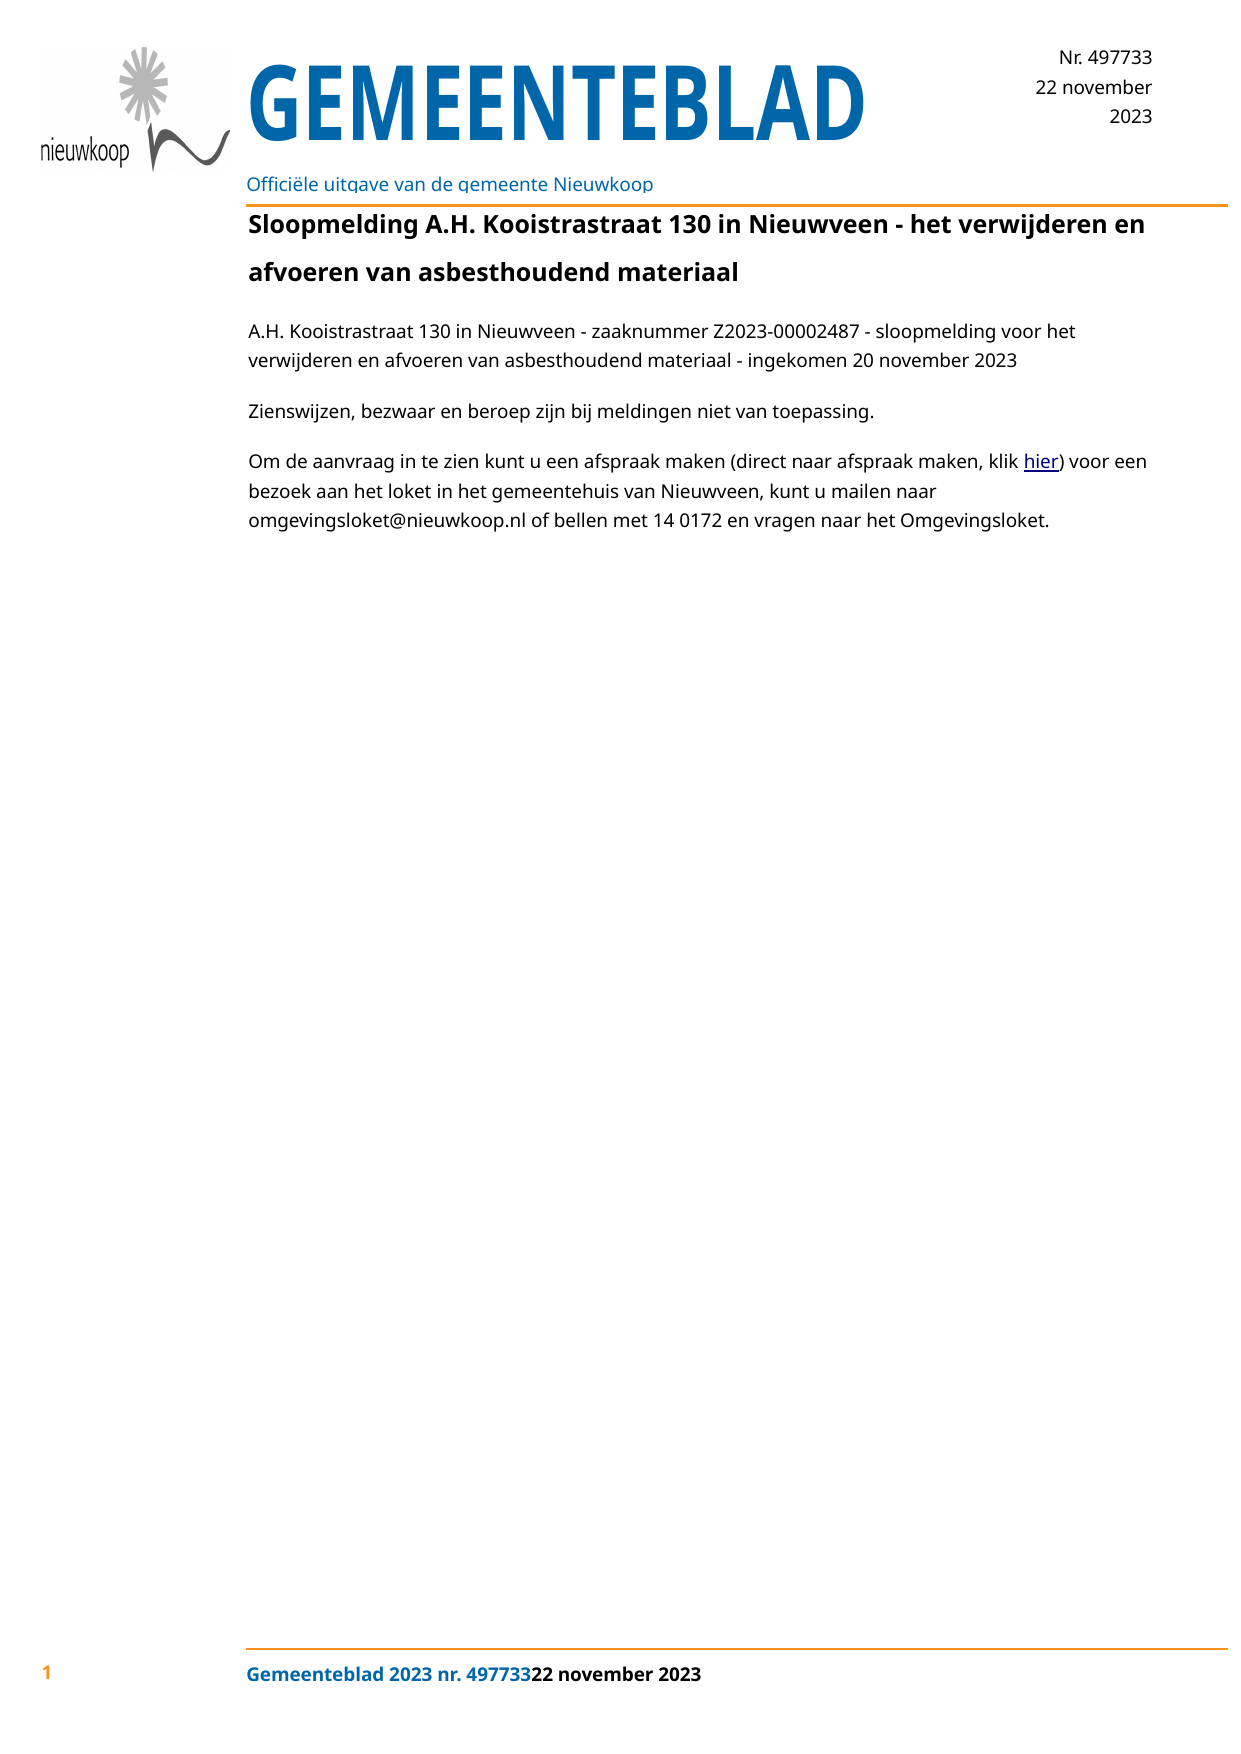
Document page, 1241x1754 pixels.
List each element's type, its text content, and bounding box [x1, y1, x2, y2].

text A.H. Kooistrastraat 130 in Nieuwveen - zaaknummer Z2023-00002487 - sloopmelding voor het verwijderen en afvoeren van asbesthoudend materiaal - ingekomen 20 november 2023 [248, 318, 1152, 373]
picture [41, 47, 231, 172]
text Om de aanvraag in te zien kunt u een afspraak maken (direct naar afspraak maken, klik hier) voor een bezoek aan het loket in het gemeentehuis van Nieuwveen, kunt u mailen naar omgevingsloket@nieuwkoop.nl of bellen met 14 0172 en vragen naar het Omgevingsloket. [248, 448, 1152, 533]
text Zienswijzen, bezwaar en beroep zijn bij meldingen niet van toepassing. [248, 398, 1152, 424]
text Sloopmelding A.H. Kooistrastraat 130 in Nieuwveen - het verwijderen en afvoeren van asbesthoudend materiaal [248, 207, 1152, 288]
